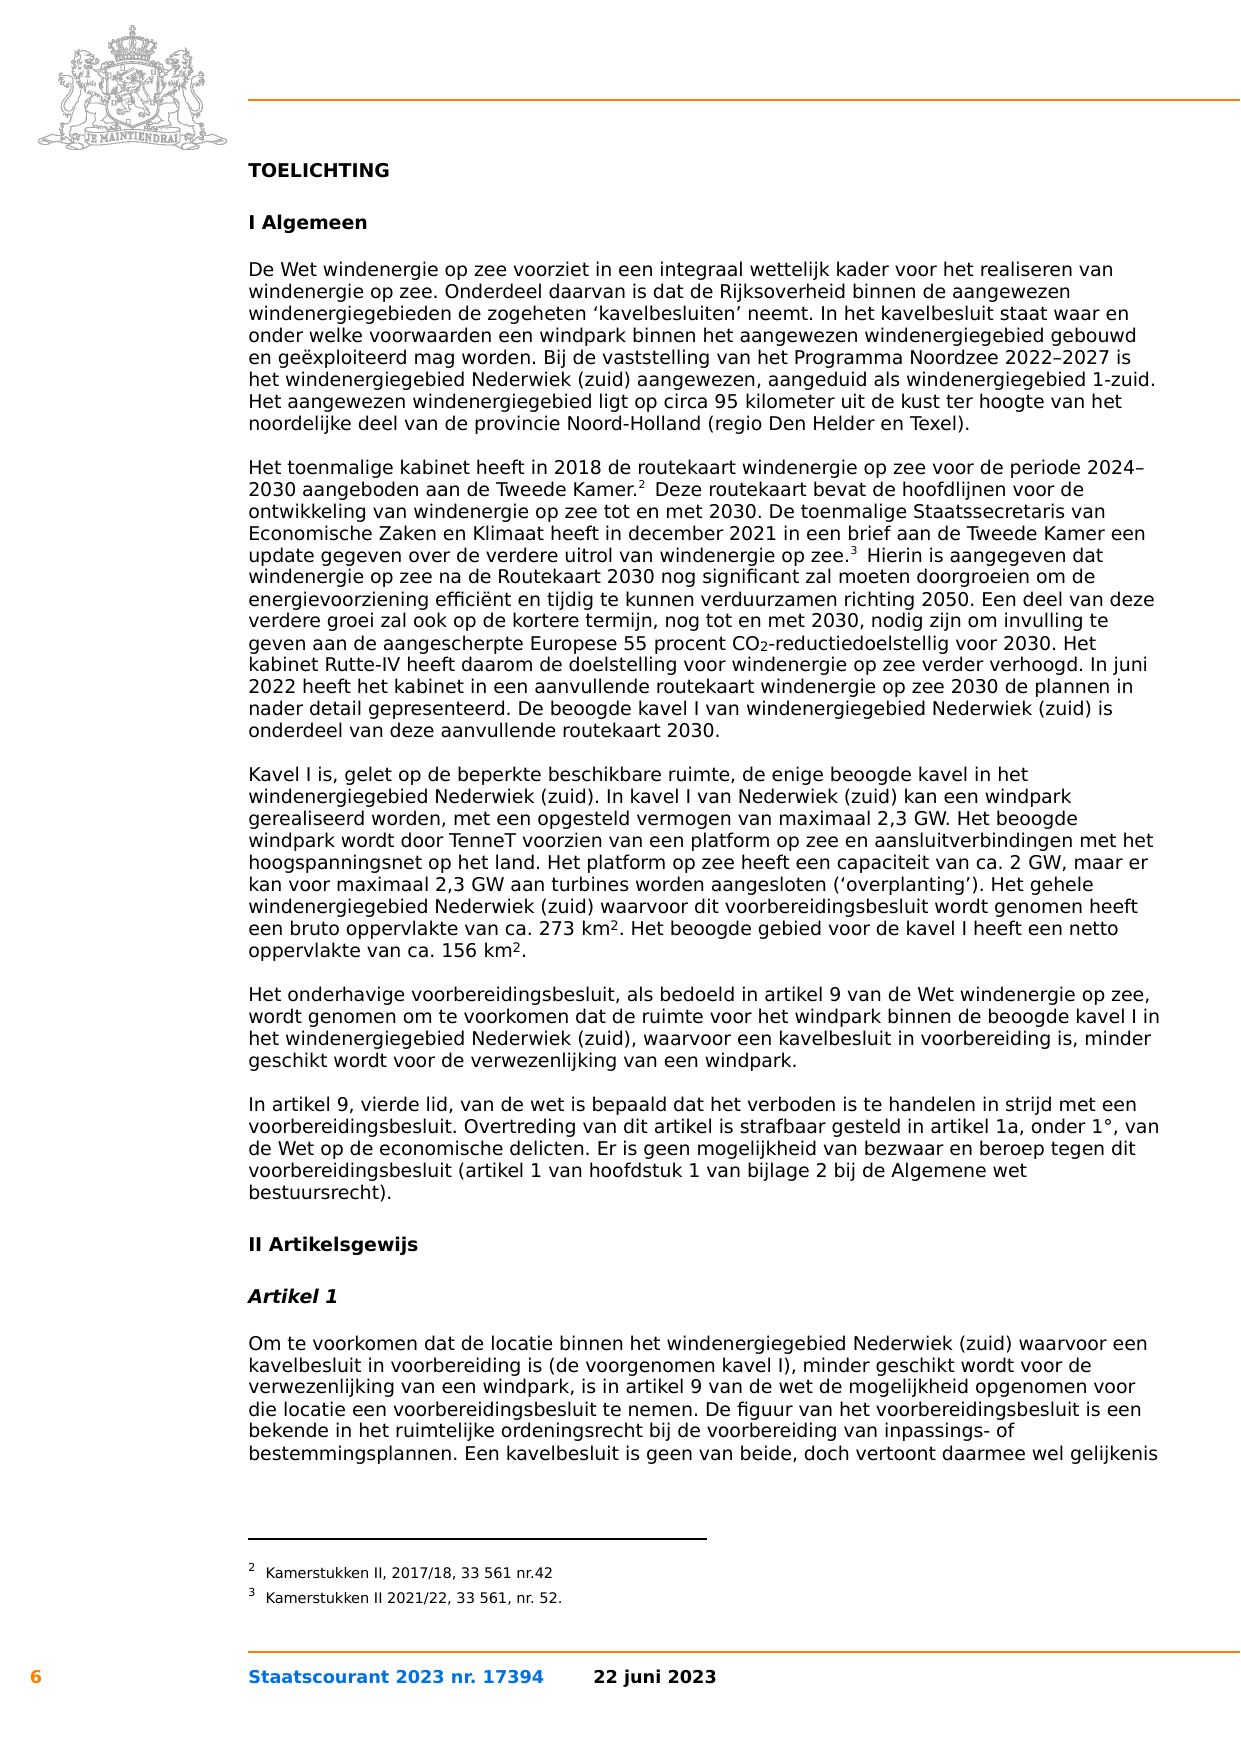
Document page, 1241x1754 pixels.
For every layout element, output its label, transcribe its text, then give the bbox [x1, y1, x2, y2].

subtitle Artikel 1 [248, 1286, 1163, 1307]
text Om te voorkomen dat de locatie binnen het windenergiegebied Nederwiek (zuid) waarvoor een kavelbesluit in voorbereiding is (de voorgenomen kavel I), minder geschikt wordt voor de verwezenlijking van een windpark, is in artikel 9 van de wet de mogelijkheid opgenomen voor die locatie een voorbereidingsbesluit te nemen. De figuur van het voorbereidingsbesluit is een bekende in het ruimtelijke ordeningsrecht bij de voorbereiding van inpassings- of bestemmingsplannen. Een kavelbesluit is geen van beide, doch vertoont daarmee wel gelijkenis [248, 1332, 1163, 1464]
subtitle II Artikelsgewijs [248, 1233, 1163, 1256]
text In artikel 9, vierde lid, van de wet is bepaald dat het verboden is te handelen in strijd met een voorbereidingsbesluit. Overtreding van dit artikel is strafbaar gesteld in artikel 1a, onder 1°, van de Wet op de economische delicten. Er is geen mogelijkheid van bezwaar en beroep tegen dit voorbereidingsbesluit (artikel 1 van hoofdstuk 1 van bijlage 2 bij de Algemene wet bestuursrecht). [248, 1094, 1163, 1203]
subtitle I Algemeen [248, 212, 1163, 234]
subtitle TOELICHTING [248, 160, 1163, 182]
text Kamerstukken II, 2017/18, 33 561 nr.42 [248, 1561, 1163, 1583]
text Het onderhavige voorbereidingsbesluit, als bedoeld in artikel 9 van de Wet windenergie op zee, wordt genomen om te voorkomen dat de ruimte voor het windpark binnen de beoogde kavel I in het windenergiegebied Nederwiek (zuid), waarvoor een kavelbesluit in voorbereiding is, minder geschikt wordt voor de verwezenlijking van een windpark. [248, 984, 1163, 1072]
text Kavel I is, gelet op de beperkte beschikbare ruimte, de enige beoogde kavel in het windenergiegebied Nederwiek (zuid). In kavel I van Nederwiek (zuid) kan een windpark gerealiseerd worden, met een opgesteld vermogen van maximaal 2,3 GW. Het beoogde windpark wordt door TenneT voorzien van een platform op zee en aansluitverbindingen met het hoogspanningsnet op het land. Het platform op zee heeft een capaciteit van ca. 2 GW, maar er kan voor maximaal 2,3 GW aan turbines worden aangesloten (‘overplanting’). Het gehele windenergiegebied Nederwiek (zuid) waarvoor dit voorbereidingsbesluit wordt genomen heeft een bruto oppervlakte van ca. 273 km2. Het beoogde gebied voor de kavel I heeft een netto oppervlakte van ca. 156 km2. [248, 764, 1163, 962]
picture [38, 25, 227, 150]
text De Wet windenergie op zee voorziet in een integraal wettelijk kader voor het realiseren van windenergie op zee. Onderdeel daarvan is dat de Rijksoverheid binnen de aangewezen windenergiegebieden de zogeheten ‘kavelbesluiten’ neemt. In het kavelbesluit staat waar en onder welke voorwaarden een windpark binnen het aangewezen windenergiegebied gebouwd en geëxploiteerd mag worden. Bij de vaststelling van het Programma Noordzee 2022–2027 is het windenergiegebied Nederwiek (zuid) aangewezen, aangeduid als windenergiegebied 1-zuid. Het aangewezen windenergiegebied ligt op circa 95 kilometer uit de kust ter hoogte van het noordelijke deel van de provincie Noord-Holland (regio Den Helder en Texel). [248, 259, 1163, 435]
text Het toenmalige kabinet heeft in 2018 de routekaart windenergie op zee voor de periode 2024–2030 aangeboden aan de Tweede Kamer. Deze routekaart bevat de hoofdlijnen voor de ontwikkeling van windenergie op zee tot en met 2030. De toenmalige Staatssecretaris van Economische Zaken en Klimaat heeft in december 2021 in een brief aan de Tweede Kamer een update gegeven over de verdere uitrol van windenergie op zee. Hierin is aangegeven dat windenergie op zee na de Routekaart 2030 nog significant zal moeten doorgroeien om de energievoorziening efficiënt en tijdig te kunnen verduurzamen richting 2050. Een deel van deze verdere groei zal ook op de kortere termijn, nog tot en met 2030, nodig zijn om invulling te geven aan de aangescherpte Europese 55 procent CO2-reductiedoelstellig voor 2030. Het kabinet Rutte-IV heeft daarom de doelstelling voor windenergie op zee verder verhoogd. In juni 2022 heeft het kabinet in een aanvullende routekaart windenergie op zee 2030 de plannen in nader detail gepresenteerd. De beoogde kavel I van windenergiegebied Nederwiek (zuid) is onderdeel van deze aanvullende routekaart 2030. [248, 457, 1163, 742]
text Kamerstukken II 2021/22, 33 561, nr. 52. [248, 1586, 1163, 1608]
